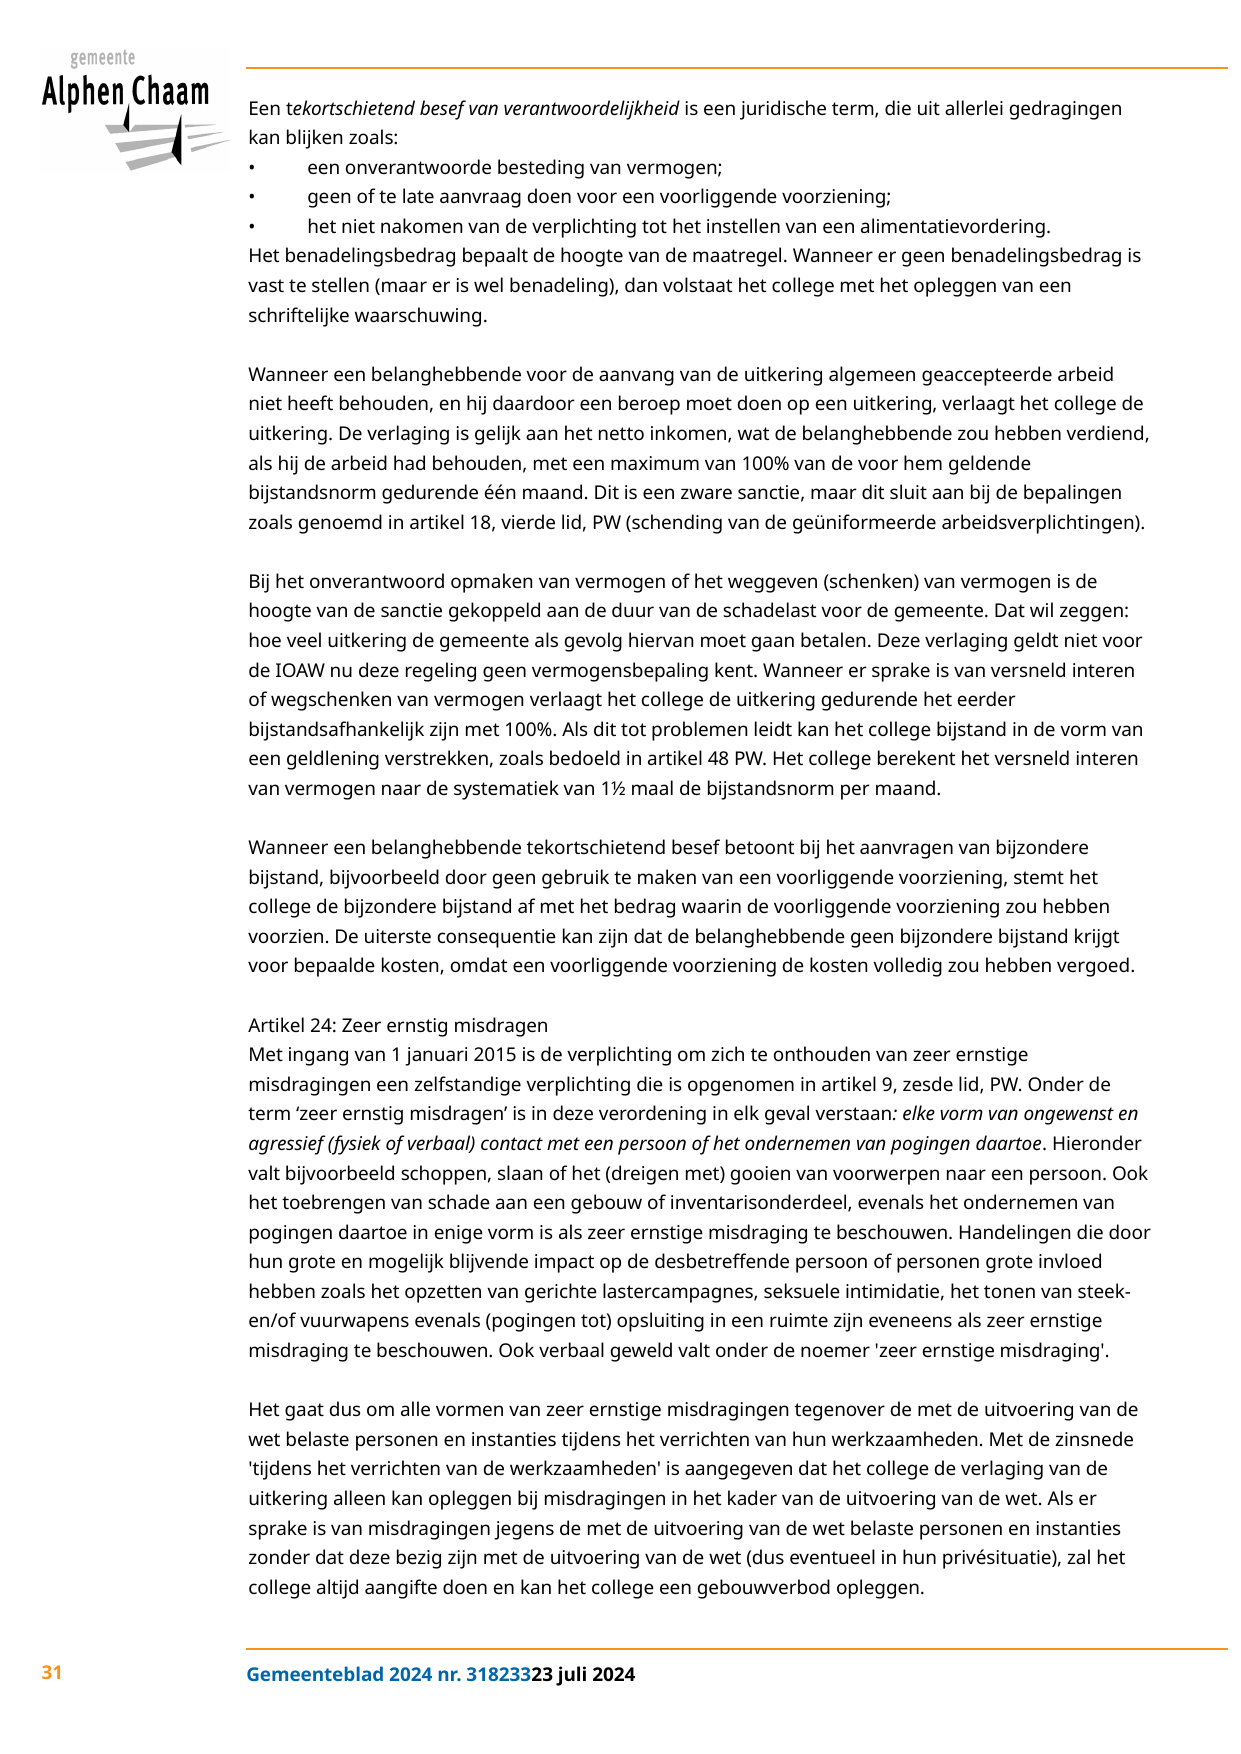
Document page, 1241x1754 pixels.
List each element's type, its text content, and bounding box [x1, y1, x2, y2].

list een onverantwoorde besteding van vermogen; [248, 154, 1152, 180]
list het niet nakomen van de verplichting tot het instellen van een alimentatievordering. [248, 213, 1152, 239]
text Bij het onverantwoord opmaken van vermogen of het weggeven (schenken) van vermogen is de hoogte van de sanctie gekoppeld aan de duur van de schadelast voor de gemeente. Dat wil zeggen: hoe veel uitkering de gemeente als gevolg hiervan moet gaan betalen. Deze verlaging geldt niet voor de IOAW nu deze regeling geen vermogensbepaling kent. Wanneer er sprake is van versneld interen of wegschenken van vermogen verlaagt het college de uitkering gedurende het eerder bijstandsafhankelijk zijn met 100%. Als dit tot problemen leidt kan het college bijstand in de vorm van een geldlening verstrekken, zoals bedoeld in artikel 48 PW. Het college berekent het versneld interen van vermogen naar de systematiek van 1½ maal de bijstandsnorm per maand. [248, 568, 1152, 801]
list geen of te late aanvraag doen voor een voorliggende voorziening; [248, 183, 1152, 209]
picture [41, 47, 231, 172]
text Artikel 24: Zeer ernstig misdragen [248, 1012, 1152, 1038]
text Het benadelingsbedrag bepaalt de hoogte van de maatregel. Wanneer er geen benadelingsbedrag is vast te stellen (maar er is wel benadeling), dan volstaat het college met het opleggen van een schriftelijke waarschuwing. [248, 243, 1152, 328]
text Een tekortschietend besef van verantwoordelijkheid is een juridische term, die uit allerlei gedragingen kan blijken zoals: [248, 95, 1152, 150]
text Met ingang van 1 januari 2015 is de verplichting om zich te onthouden van zeer ernstige misdragingen een zelfstandige verplichting die is opgenomen in artikel 9, zesde lid, PW. Onder de term ‘zeer ernstig misdragen’ is in deze verordening in elk geval verstaan: elke vorm van ongewenst en agressief (fysiek of verbaal) contact met een persoon of het ondernemen van pogingen daartoe. Hieronder valt bijvoorbeeld schoppen, slaan of het (dreigen met) gooien van voorwerpen naar een persoon. Ook het toebrengen van schade aan een gebouw of inventarisonderdeel, evenals het ondernemen van pogingen daartoe in enige vorm is als zeer ernstige misdraging te beschouwen. Handelingen die door hun grote en mogelijk blijvende impact op de desbetreffende persoon of personen grote invloed hebben zoals het opzetten van gerichte lastercampagnes, seksuele intimidatie, het tonen van steek- en/of vuurwapens evenals (pogingen tot) opsluiting in een ruimte zijn eveneens als zeer ernstige misdraging te beschouwen. Ook verbaal geweld valt onder de noemer 'zeer ernstige misdraging'. [248, 1041, 1152, 1363]
text Wanneer een belanghebbende voor de aanvang van de uitkering algemeen geaccepteerde arbeid niet heeft behouden, en hij daardoor een beroep moet doen op een uitkering, verlaagt het college de uitkering. De verlaging is gelijk aan het netto inkomen, wat de belanghebbende zou hebben verdiend, als hij de arbeid had behouden, met een maximum van 100% van de voor hem geldende bijstandsnorm gedurende één maand. Dit is een zware sanctie, maar dit sluit aan bij de bepalingen zoals genoemd in artikel 18, vierde lid, PW (schending van de geüniformeerde arbeidsverplichtingen). [248, 361, 1152, 535]
text Het gaat dus om alle vormen van zeer ernstige misdragingen tegenover de met de uitvoering van de wet belaste personen en instanties tijdens het verrichten van hun werkzaamheden. Met de zinsnede 'tijdens het verrichten van de werkzaamheden' is aangegeven dat het college de verlaging van de uitkering alleen kan opleggen bij misdragingen in het kader van de uitvoering van de wet. Als er sprake is van misdragingen jegens de met de uitvoering van de wet belaste personen en instanties zonder dat deze bezig zijn met de uitvoering van de wet (dus eventueel in hun privésituatie), zal het college altijd aangifte doen en kan het college een gebouwverbod opleggen. [248, 1396, 1152, 1600]
text Wanneer een belanghebbende tekortschietend besef betoont bij het aanvragen van bijzondere bijstand, bijvoorbeeld door geen gebruik te maken van een voorliggende voorziening, stemt het college de bijzondere bijstand af met het bedrag waarin de voorliggende voorziening zou hebben voorzien. De uiterste consequentie kan zijn dat de belanghebbende geen bijzondere bijstand krijgt voor bepaalde kosten, omdat een voorliggende voorziening de kosten volledig zou hebben vergoed. [248, 834, 1152, 978]
